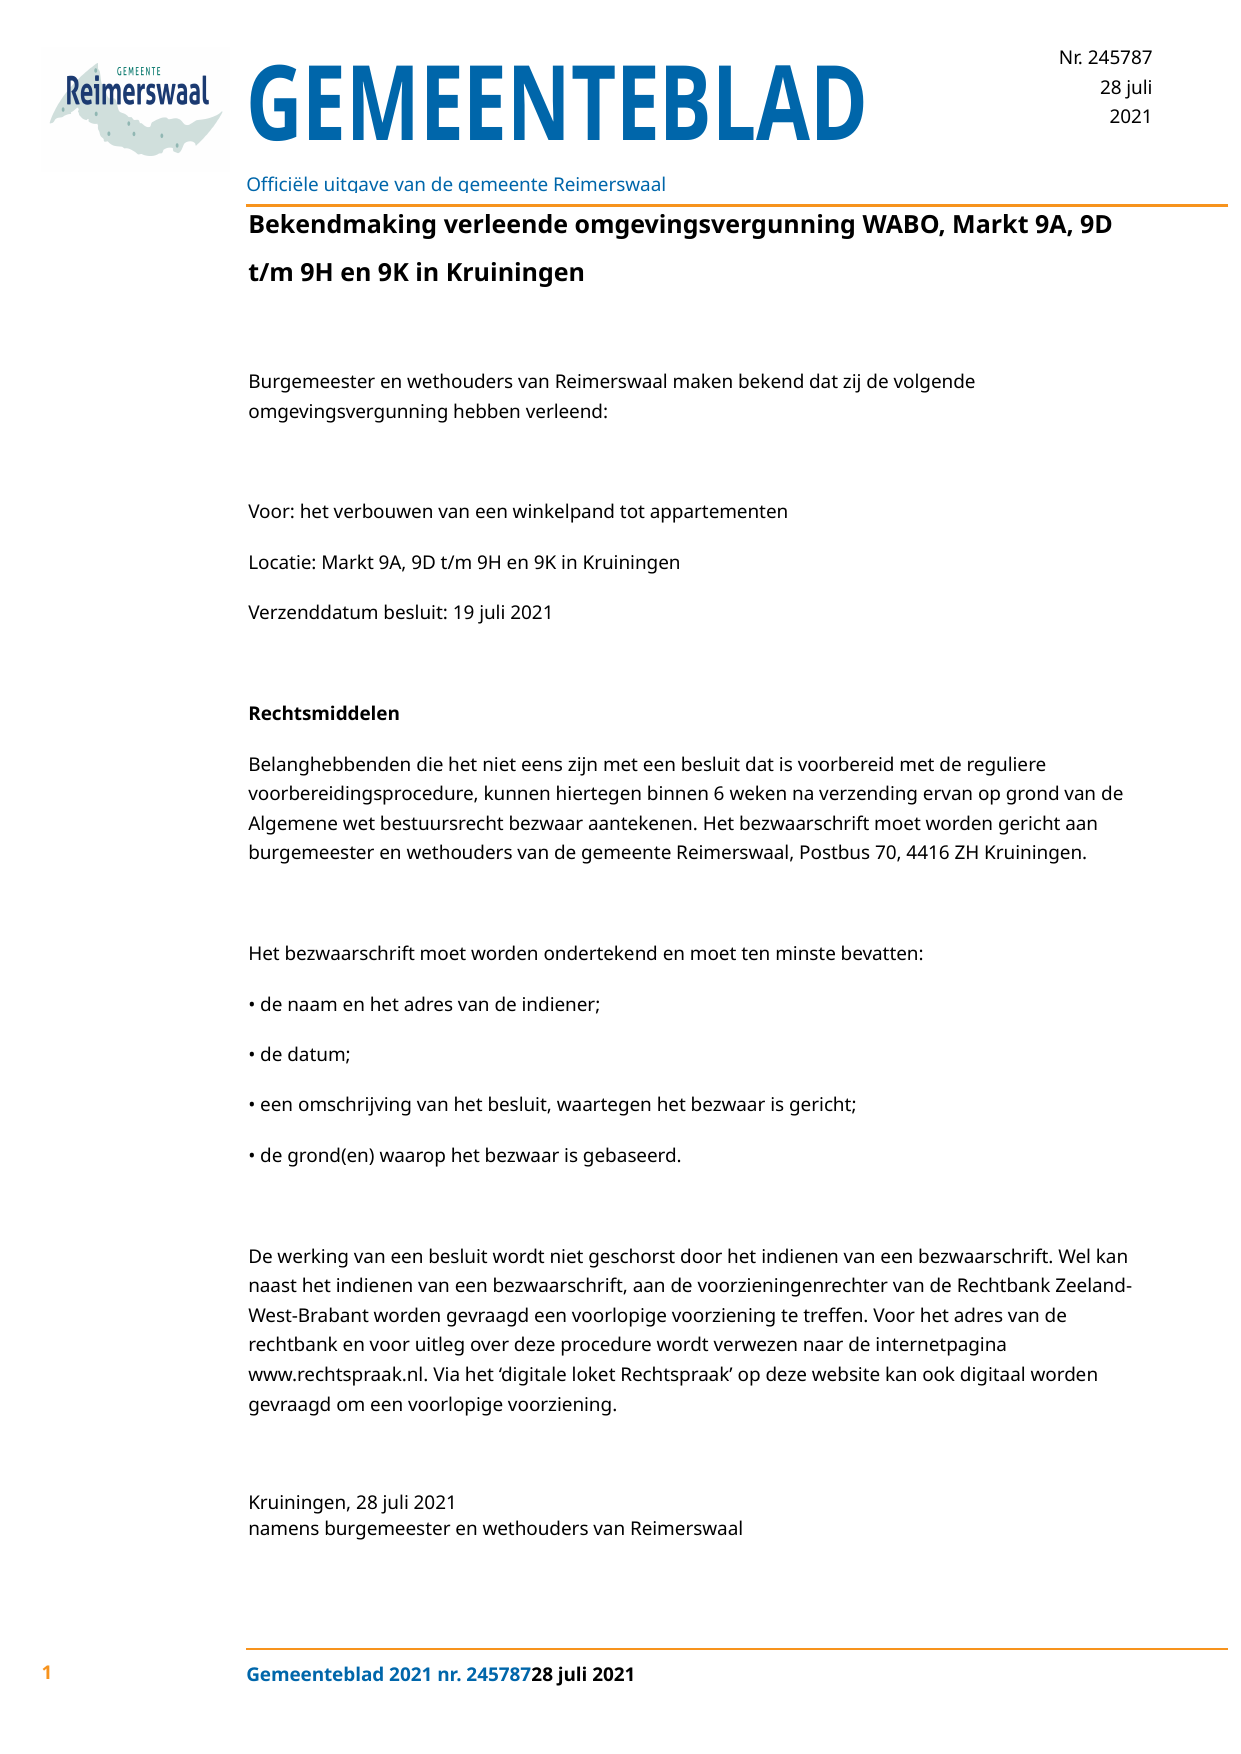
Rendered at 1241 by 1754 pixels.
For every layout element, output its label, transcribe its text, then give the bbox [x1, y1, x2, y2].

text namens burgemeester en wethouders van Reimerswaal [248, 1515, 1152, 1541]
text • een omschrijving van het besluit, waartegen het bezwaar is gericht; [248, 1092, 1152, 1117]
text • de datum; [248, 1041, 1152, 1067]
picture [41, 47, 231, 172]
text Kruiningen, 28 juli 2021 [248, 1489, 1152, 1515]
text Rechtsmiddelen [248, 700, 1152, 726]
text • de naam en het adres van de indiener; [248, 991, 1152, 1017]
text Voor: het verbouwen van een winkelpand tot appartementen [248, 499, 1152, 524]
text Het bezwaarschrift moet worden ondertekend en moet ten minste bevatten: [248, 940, 1152, 966]
text Burgemeester en wethouders van Reimerswaal maken bekend dat zij de volgende omgevingsvergunning hebben verleend: [248, 368, 1152, 424]
text Verzenddatum besluit: 19 juli 2021 [248, 599, 1152, 625]
text De werking van een besluit wordt niet geschorst door het indienen van een bezwaarschrift. Wel kan naast het indienen van een bezwaarschrift, aan de voorzieningenrechter van de Rechtbank Zeeland-West-Brabant worden gevraagd een voorlopige voorziening te treffen. Voor het adres van de rechtbank en voor uitleg over deze procedure wordt verwezen naar de internetpagina www.rechtspraak.nl. Via het ‘digitale loket Rechtspraak’ op deze website kan ook digitaal worden gevraagd om een voorlopige voorziening. [248, 1243, 1152, 1417]
text Bekendmaking verleende omgevingsvergunning WABO, Markt 9A, 9D t/m 9H en 9K in Kruiningen [248, 207, 1152, 288]
text Belanghebbenden die het niet eens zijn met een besluit dat is voorbereid met de reguliere voorbereidingsprocedure, kunnen hiertegen binnen 6 weken na verzending ervan op grond van de Algemene wet bestuursrecht bezwaar aantekenen. Het bezwaarschrift moet worden gericht aan burgemeester en wethouders van de gemeente Reimerswaal, Postbus 70, 4416 ZH Kruiningen. [248, 751, 1152, 865]
text Locatie: Markt 9A, 9D t/m 9H en 9K in Kruiningen [248, 549, 1152, 575]
text • de grond(en) waarop het bezwaar is gebaseerd. [248, 1142, 1152, 1168]
